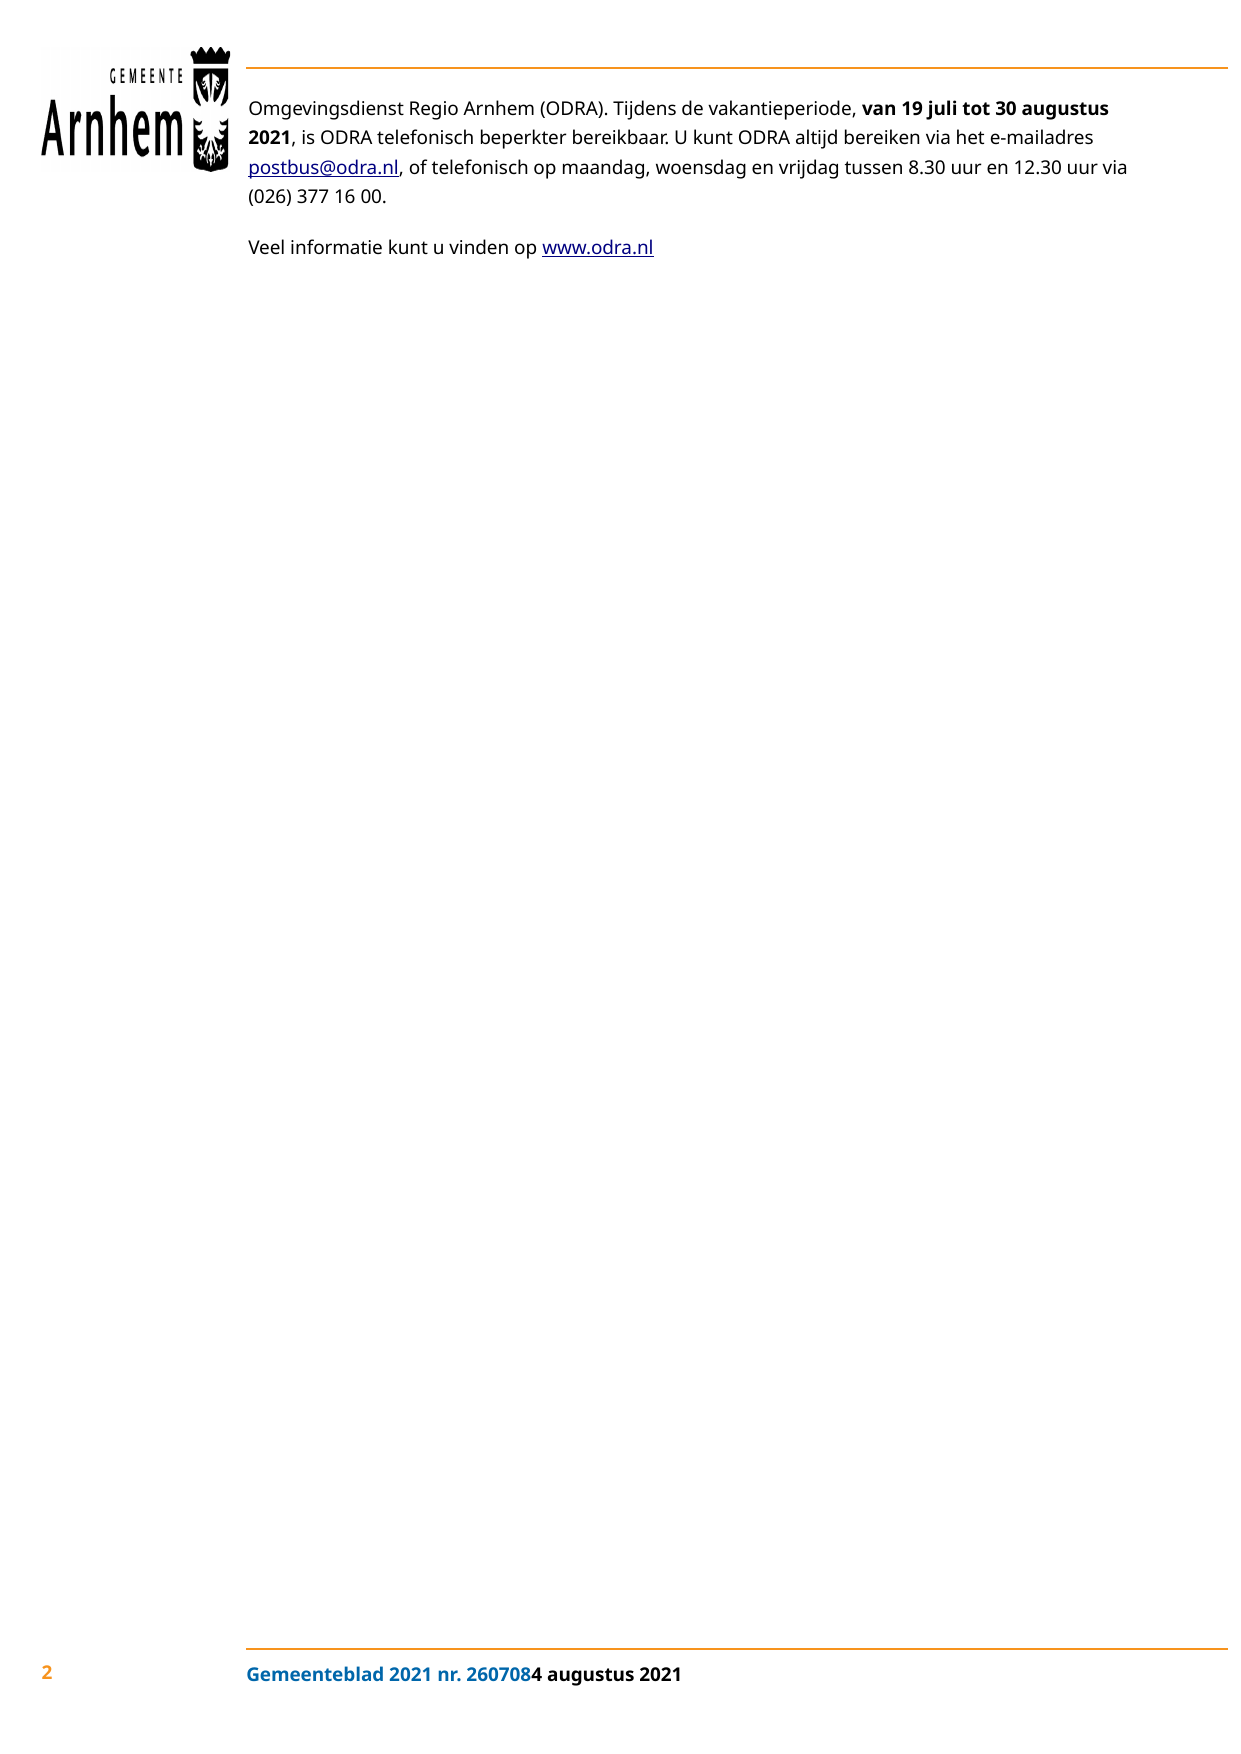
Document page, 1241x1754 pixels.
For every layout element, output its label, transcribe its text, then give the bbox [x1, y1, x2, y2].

text Veel informatie kunt u vinden op www.odra.nl [248, 234, 1152, 260]
text Omgevingsdienst Regio Arnhem (ODRA). Tijdens de vakantieperiode, van 19 juli tot 30 augustus 2021, is ODRA telefonisch beperkter bereikbaar. U kunt ODRA altijd bereiken via het e-mailadres postbus@odra.nl, of telefonisch op maandag, woensdag en vrijdag tussen 8.30 uur en 12.30 uur via (026) 377 16 00. [248, 95, 1152, 209]
picture [41, 47, 231, 172]
